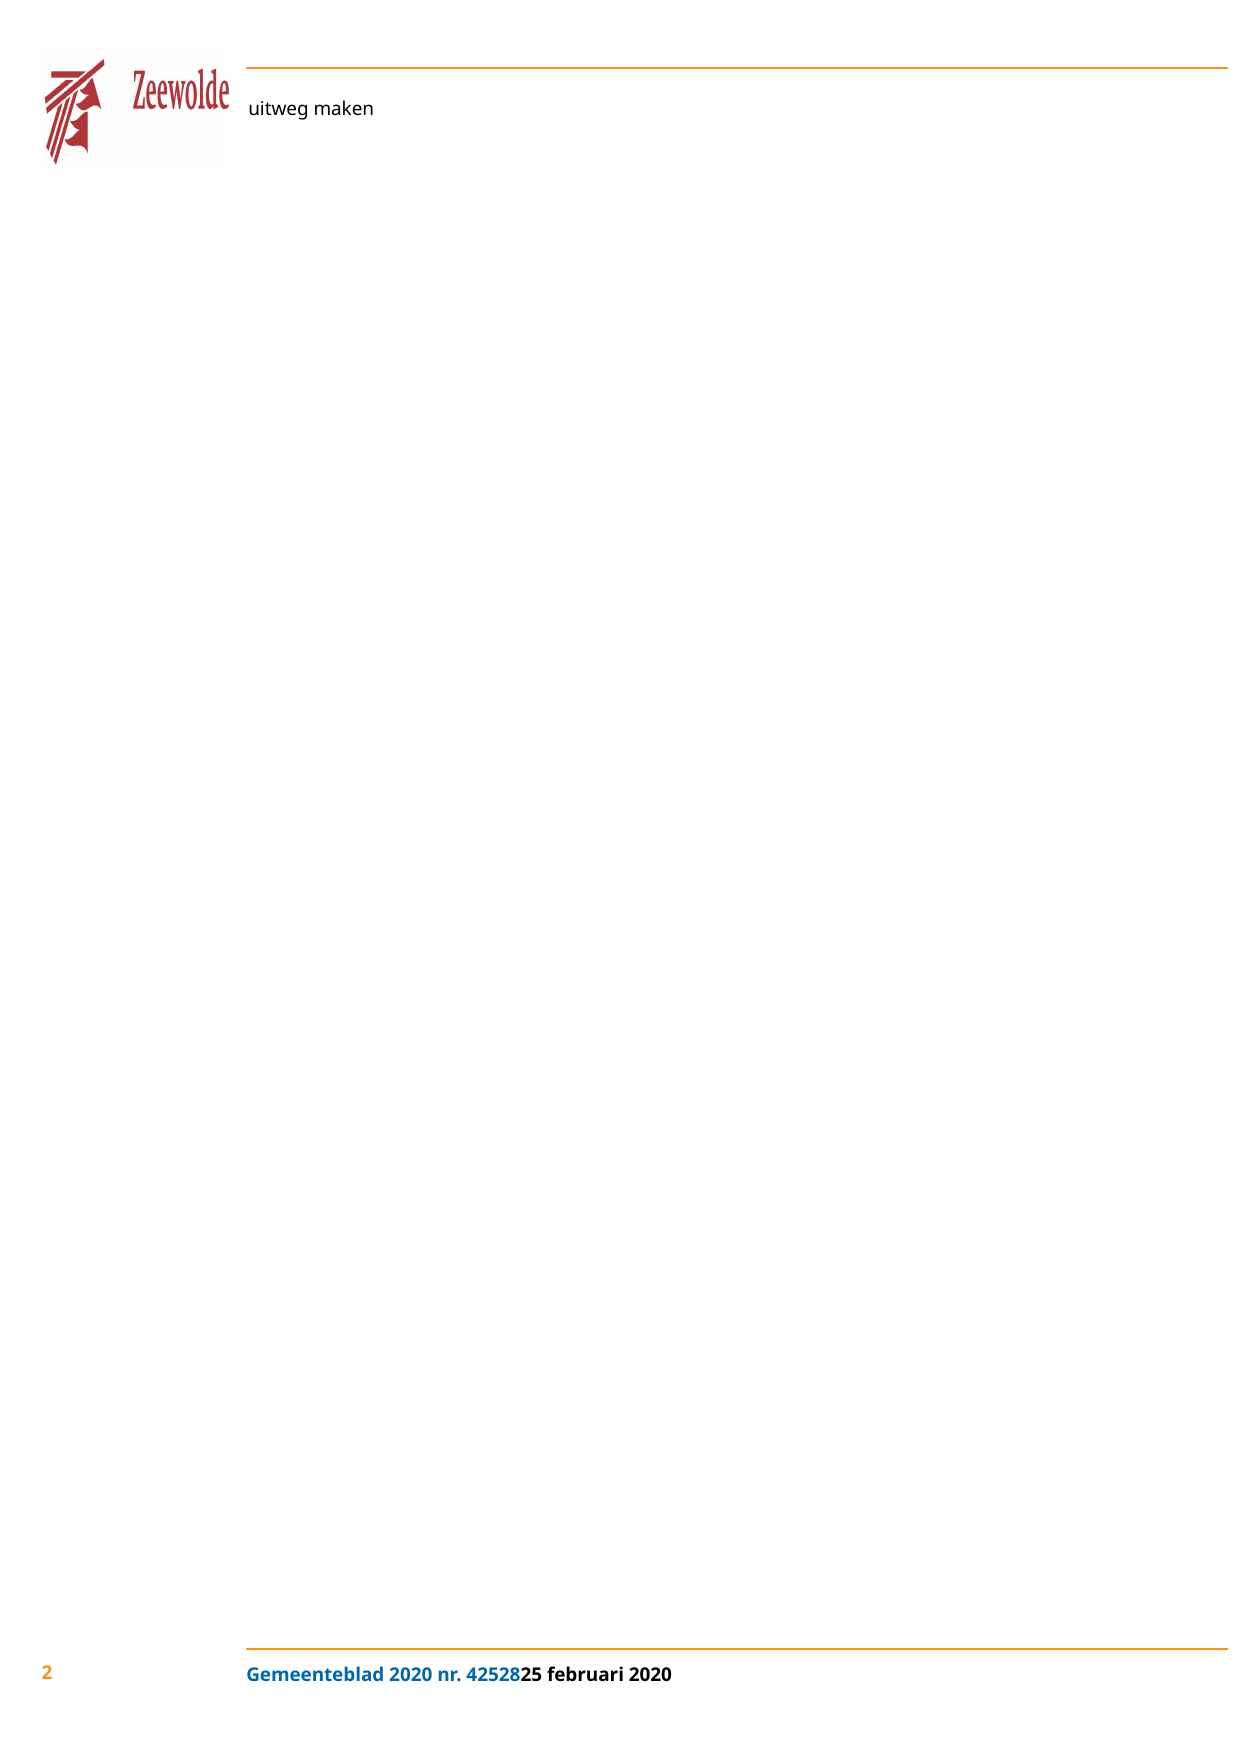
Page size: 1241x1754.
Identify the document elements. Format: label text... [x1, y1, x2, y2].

text uitweg maken [248, 95, 1152, 121]
picture [41, 47, 231, 172]
